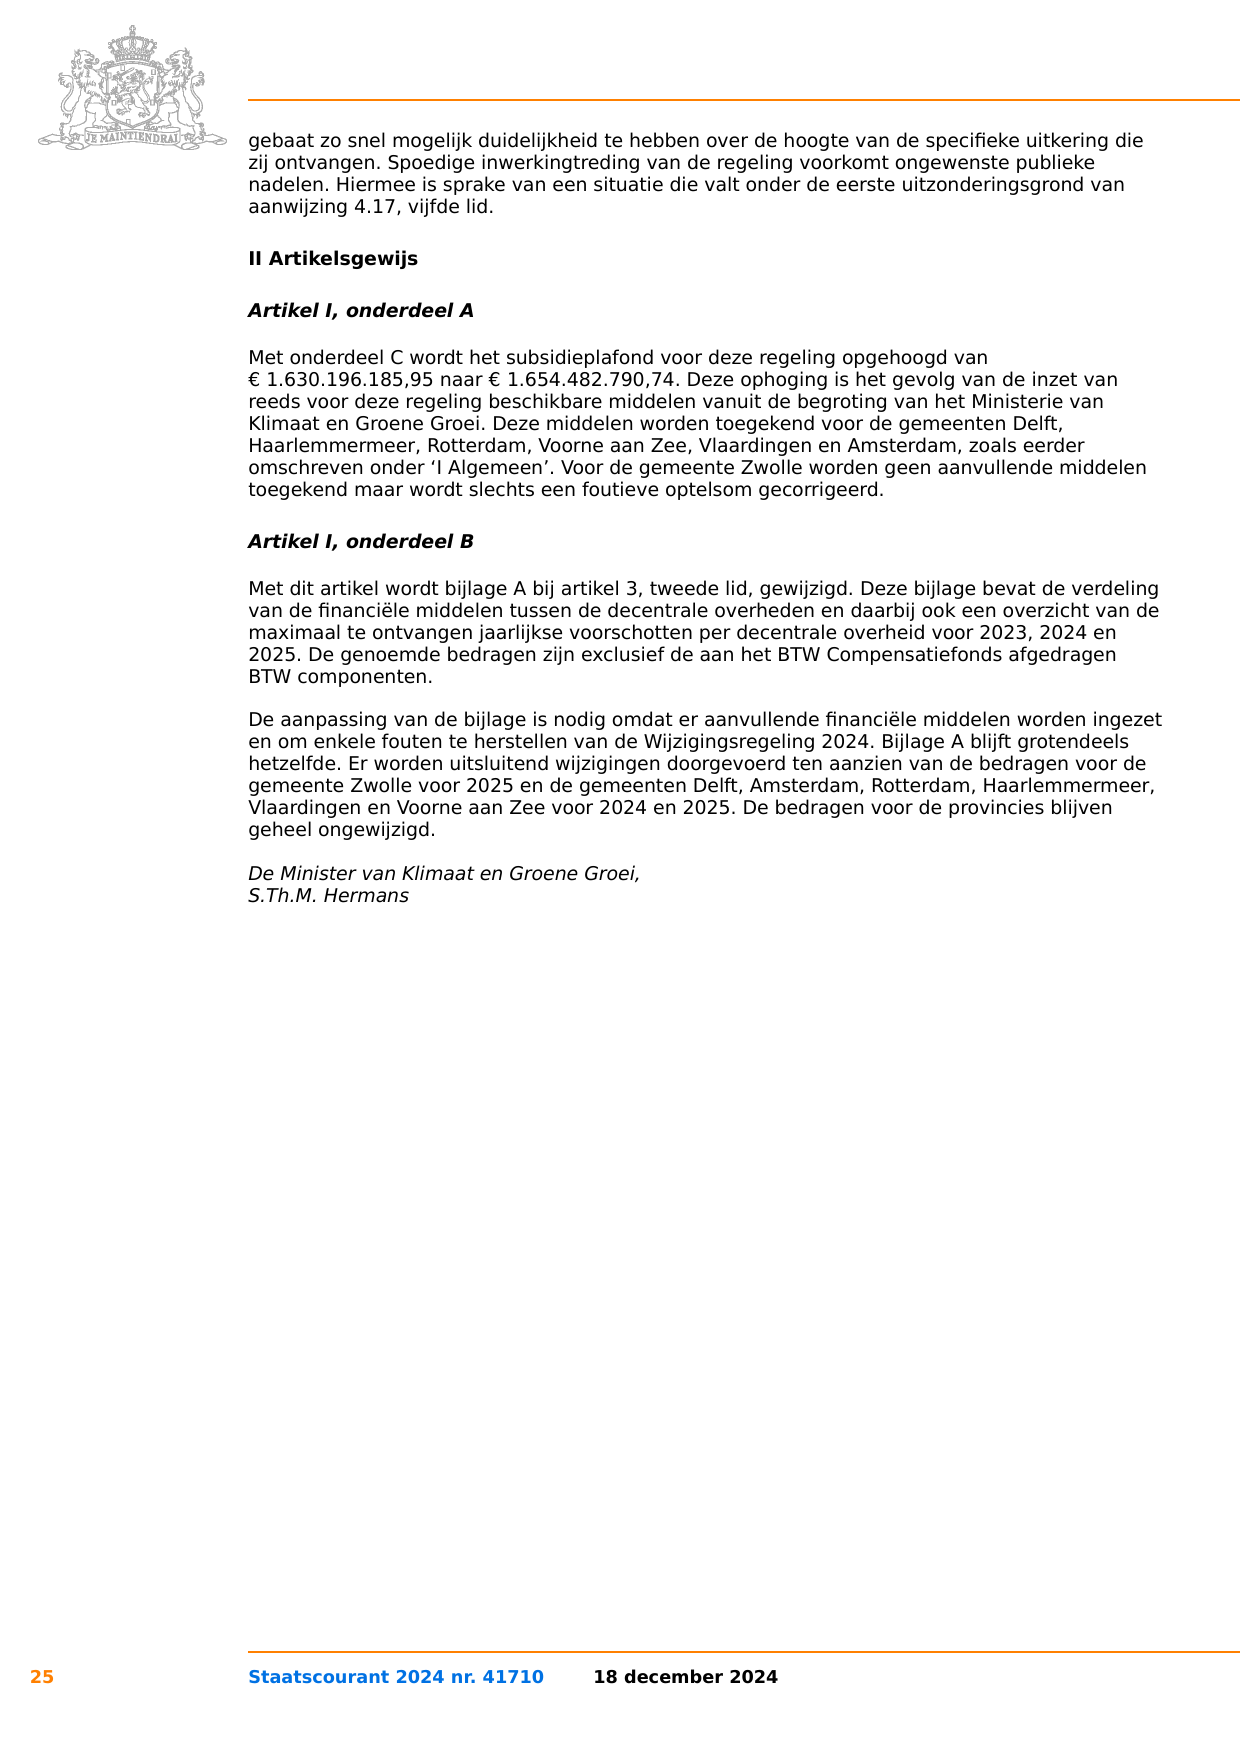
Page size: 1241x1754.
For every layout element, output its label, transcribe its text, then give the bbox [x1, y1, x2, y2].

picture [38, 25, 227, 150]
text gebaat zo snel mogelijk duidelijkheid te hebben over de hoogte van de specifieke uitkering die zij ontvangen. Spoedige inwerkingtreding van de regeling voorkomt ongewenste publieke nadelen. Hiermee is sprake van een situatie die valt onder de eerste uitzonderingsgrond van aanwijzing 4.17, vijfde lid. [248, 130, 1163, 218]
subtitle Artikel I, onderdeel B [248, 531, 1163, 553]
subtitle Artikel I, onderdeel A [248, 300, 1163, 322]
text De Minister van Klimaat en Groene Groei, S.Th.M. Hermans [248, 863, 1163, 907]
text Met onderdeel C wordt het subsidieplafond voor deze regeling opgehoogd van € 1.630.196.185,95 naar € 1.654.482.790,74. Deze ophoging is het gevolg van de inzet van reeds voor deze regeling beschikbare middelen vanuit de begroting van het Ministerie van Klimaat en Groene Groei. Deze middelen worden toegekend voor de gemeenten Delft, Haarlemmermeer, Rotterdam, Voorne aan Zee, Vlaardingen en Amsterdam, zoals eerder omschreven onder ‘I Algemeen’. Voor de gemeente Zwolle worden geen aanvullende middelen toegekend maar wordt slechts een foutieve optelsom gecorrigeerd. [248, 347, 1163, 501]
text Met dit artikel wordt bijlage A bij artikel 3, tweede lid, gewijzigd. Deze bijlage bevat de verdeling van de financiële middelen tussen de decentrale overheden en daarbij ook een overzicht van de maximaal te ontvangen jaarlijkse voorschotten per decentrale overheid voor 2023, 2024 en 2025. De genoemde bedragen zijn exclusief de aan het BTW Compensatiefonds afgedragen BTW componenten. [248, 578, 1163, 687]
text De aanpassing van de bijlage is nodig omdat er aanvullende financiële middelen worden ingezet en om enkele fouten te herstellen van de Wijzigingsregeling 2024. Bijlage A blijft grotendeels hetzelfde. Er worden uitsluitend wijzigingen doorgevoerd ten aanzien van de bedragen voor de gemeente Zwolle voor 2025 en de gemeenten Delft, Amsterdam, Rotterdam, Haarlemmermeer, Vlaardingen en Voorne aan Zee voor 2024 en 2025. De bedragen voor de provincies blijven geheel ongewijzigd. [248, 709, 1163, 841]
subtitle II Artikelsgewijs [248, 248, 1163, 270]
